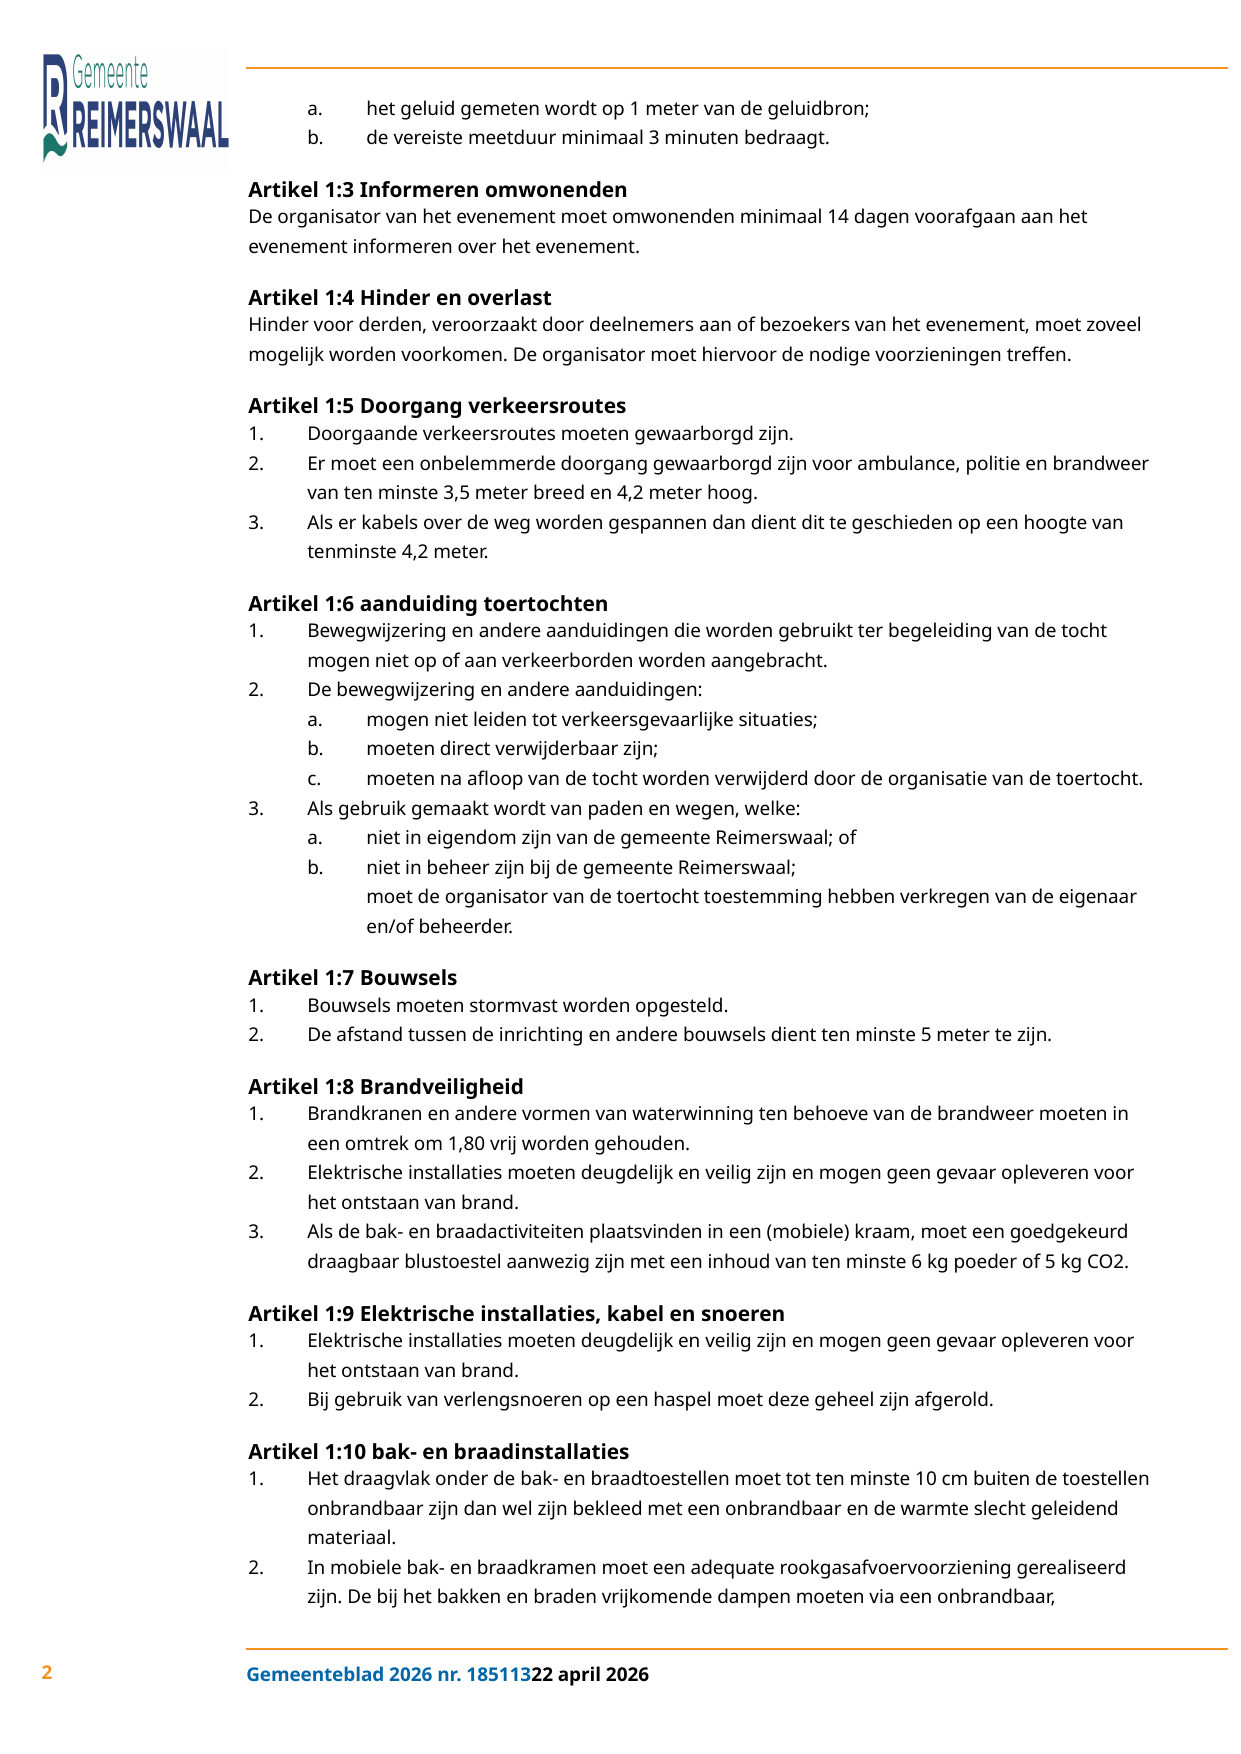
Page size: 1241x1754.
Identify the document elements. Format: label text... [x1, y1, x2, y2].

list moeten direct verwijderbaar zijn; [307, 736, 1152, 761]
list Het draagvlak onder de bak- en braadtoestellen moet tot ten minste 10 cm buiten de toestellen onbrandbaar zijn dan wel zijn bekleed met een onbrandbaar en de warmte slecht geleidend materiaal. [248, 1465, 1152, 1550]
text Artikel 1:5 Doorgang verkeersroutes [248, 392, 1152, 420]
text De organisator van het evenement moet omwonenden minimaal 14 dagen voorafgaan aan het evenement informeren over het evenement. [248, 203, 1152, 258]
text Artikel 1:6 aanduiding toertochten [248, 589, 1152, 617]
list Bij gebruik van verlengsnoeren op een haspel moet deze geheel zijn afgerold. [248, 1386, 1152, 1412]
list De bewegwijzering en andere aanduidingen: [248, 676, 1152, 702]
list De afstand tussen de inrichting en andere bouwsels dient ten minste 5 meter te zijn. [248, 1022, 1152, 1047]
list Elektrische installaties moeten deugdelijk en veilig zijn en mogen geen gevaar opleveren voor het ontstaan van brand. [248, 1327, 1152, 1382]
list Doorgaande verkeersroutes moeten gewaarborgd zijn. [248, 420, 1152, 446]
list Er moet een onbelemmerde doorgang gewaarborgd zijn voor ambulance, politie en brandweer van ten minste 3,5 meter breed en 4,2 meter hoog. [248, 450, 1152, 505]
list Brandkranen en andere vormen van waterwinning ten behoeve van de brandweer moeten in een omtrek om 1,80 vrij worden gehouden. [248, 1100, 1152, 1156]
picture [41, 47, 231, 172]
list Als de bak- en braadactiviteiten plaatsvinden in een (mobiele) kraam, moet een goedgekeurd draagbaar blustoestel aanwezig zijn met een inhoud van ten minste 6 kg poeder of 5 kg CO2. [248, 1219, 1152, 1274]
list niet in beheer zijn bij de gemeente Reimerswaal; [307, 854, 1152, 880]
list Bewegwijzering en andere aanduidingen die worden gebruikt ter begeleiding van de tocht mogen niet op of aan verkeerborden worden aangebracht. [248, 617, 1152, 673]
text Artikel 1:7 Bouwsels [248, 963, 1152, 992]
list het geluid gemeten wordt op 1 meter van de geluidbron; [307, 95, 1152, 121]
list moeten na afloop van de tocht worden verwijderd door de organisatie van de toertocht. [307, 765, 1152, 791]
list mogen niet leiden tot verkeersgevaarlijke situaties; [307, 706, 1152, 732]
text Artikel 1:3 Informeren omwonenden [248, 175, 1152, 203]
list moet de organisator van de toertocht toestemming hebben verkregen van de eigenaar en/of beheerder. [307, 883, 1152, 939]
list Als er kabels over de weg worden gespannen dan dient dit te geschieden op een hoogte van tenminste 4,2 meter. [248, 509, 1152, 564]
list In mobiele bak- en braadkramen moet een adequate rookgasafvoervoorziening gerealiseerd zijn. De bij het bakken en braden vrijkomende dampen moeten via een onbrandbaar, [248, 1554, 1152, 1609]
text Artikel 1:10 bak- en braadinstallaties [248, 1437, 1152, 1465]
list Bouwsels moeten stormvast worden opgesteld. [248, 992, 1152, 1018]
text Artikel 1:4 Hinder en overlast [248, 283, 1152, 312]
list Als gebruik gemaakt wordt van paden en wegen, welke: [248, 795, 1152, 821]
list Elektrische installaties moeten deugdelijk en veilig zijn en mogen geen gevaar opleveren voor het ontstaan van brand. [248, 1159, 1152, 1215]
text Artikel 1:8 Brandveiligheid [248, 1072, 1152, 1100]
list niet in eigendom zijn van de gemeente Reimerswaal; of [307, 824, 1152, 850]
text Artikel 1:9 Elektrische installaties, kabel en snoeren [248, 1299, 1152, 1327]
list de vereiste meetduur minimaal 3 minuten bedraagt. [307, 124, 1152, 150]
text Hinder voor derden, veroorzaakt door deelnemers aan of bezoekers van het evenement, moet zoveel mogelijk worden voorkomen. De organisator moet hiervoor de nodige voorzieningen treffen. [248, 312, 1152, 367]
